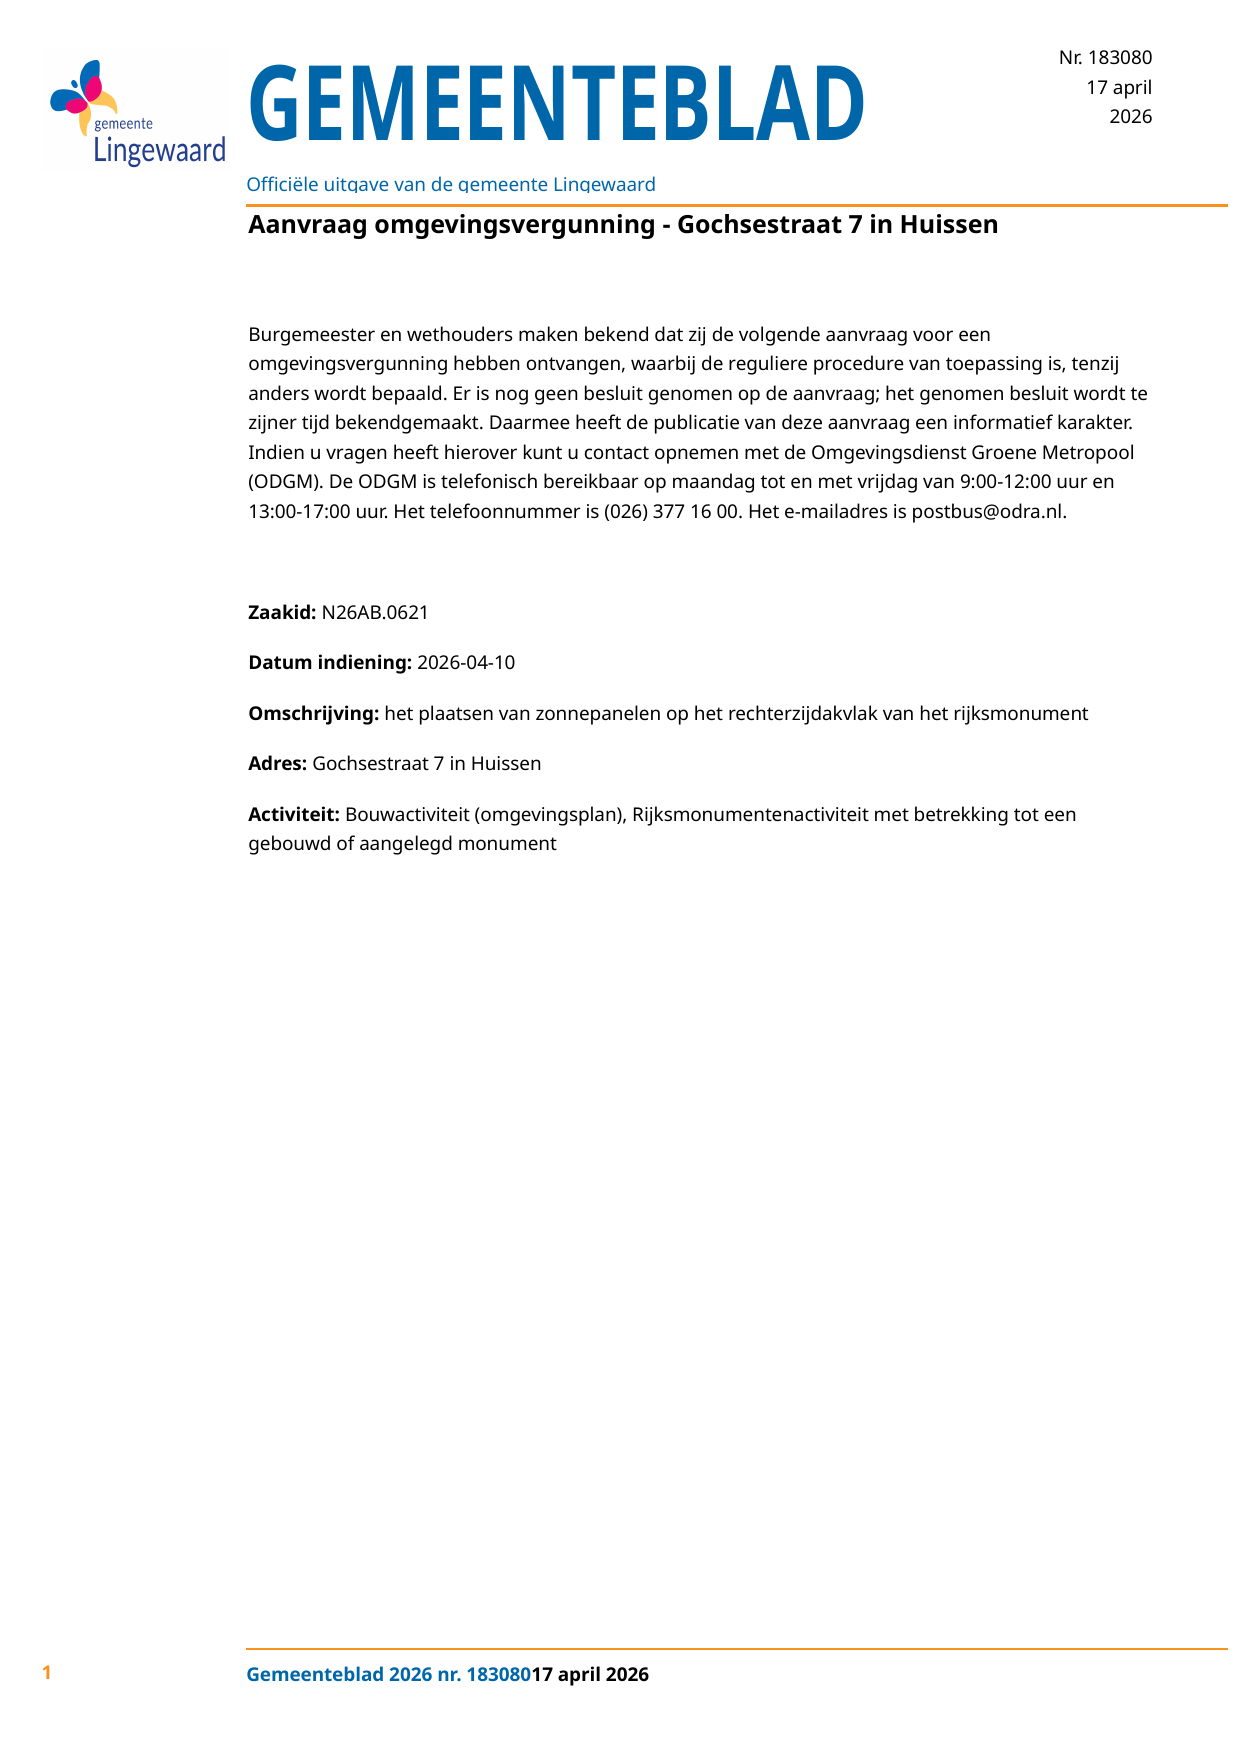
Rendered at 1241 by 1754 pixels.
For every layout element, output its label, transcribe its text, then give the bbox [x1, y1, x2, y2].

text Burgemeester en wethouders maken bekend dat zij de volgende aanvraag voor een omgevingsvergunning hebben ontvangen, waarbij de reguliere procedure van toepassing is, tenzij anders wordt bepaald. Er is nog geen besluit genomen op de aanvraag; het genomen besluit wordt te zijner tijd bekendgemaakt. Daarmee heeft de publicatie van deze aanvraag een informatief karakter. Indien u vragen heeft hierover kunt u contact opnemen met de Omgevingsdienst Groene Metropool (ODGM). De ODGM is telefonisch bereikbaar op maandag tot en met vrijdag van 9:00-12:00 uur en 13:00-17:00 uur. Het telefoonnummer is (026) 377 16 00. Het e-mailadres is postbus@odra.nl. [248, 321, 1152, 524]
text Adres: Gochsestraat 7 in Huissen [248, 750, 1152, 776]
text Omschrijving: het plaatsen van zonnepanelen op het rechterzijdakvlak van het rijksmonument [248, 700, 1152, 726]
text Activiteit: Bouwactiviteit (omgevingsplan), Rijksmonumentenactiviteit met betrekking tot een gebouwd of aangelegd monument [248, 801, 1152, 856]
picture [41, 47, 231, 172]
text Aanvraag omgevingsvergunning - Gochsestraat 7 in Huissen [248, 207, 1152, 241]
text Zaakid: N26AB.0621 [248, 599, 1152, 625]
text Datum indiening: 2026-04-10 [248, 649, 1152, 675]
